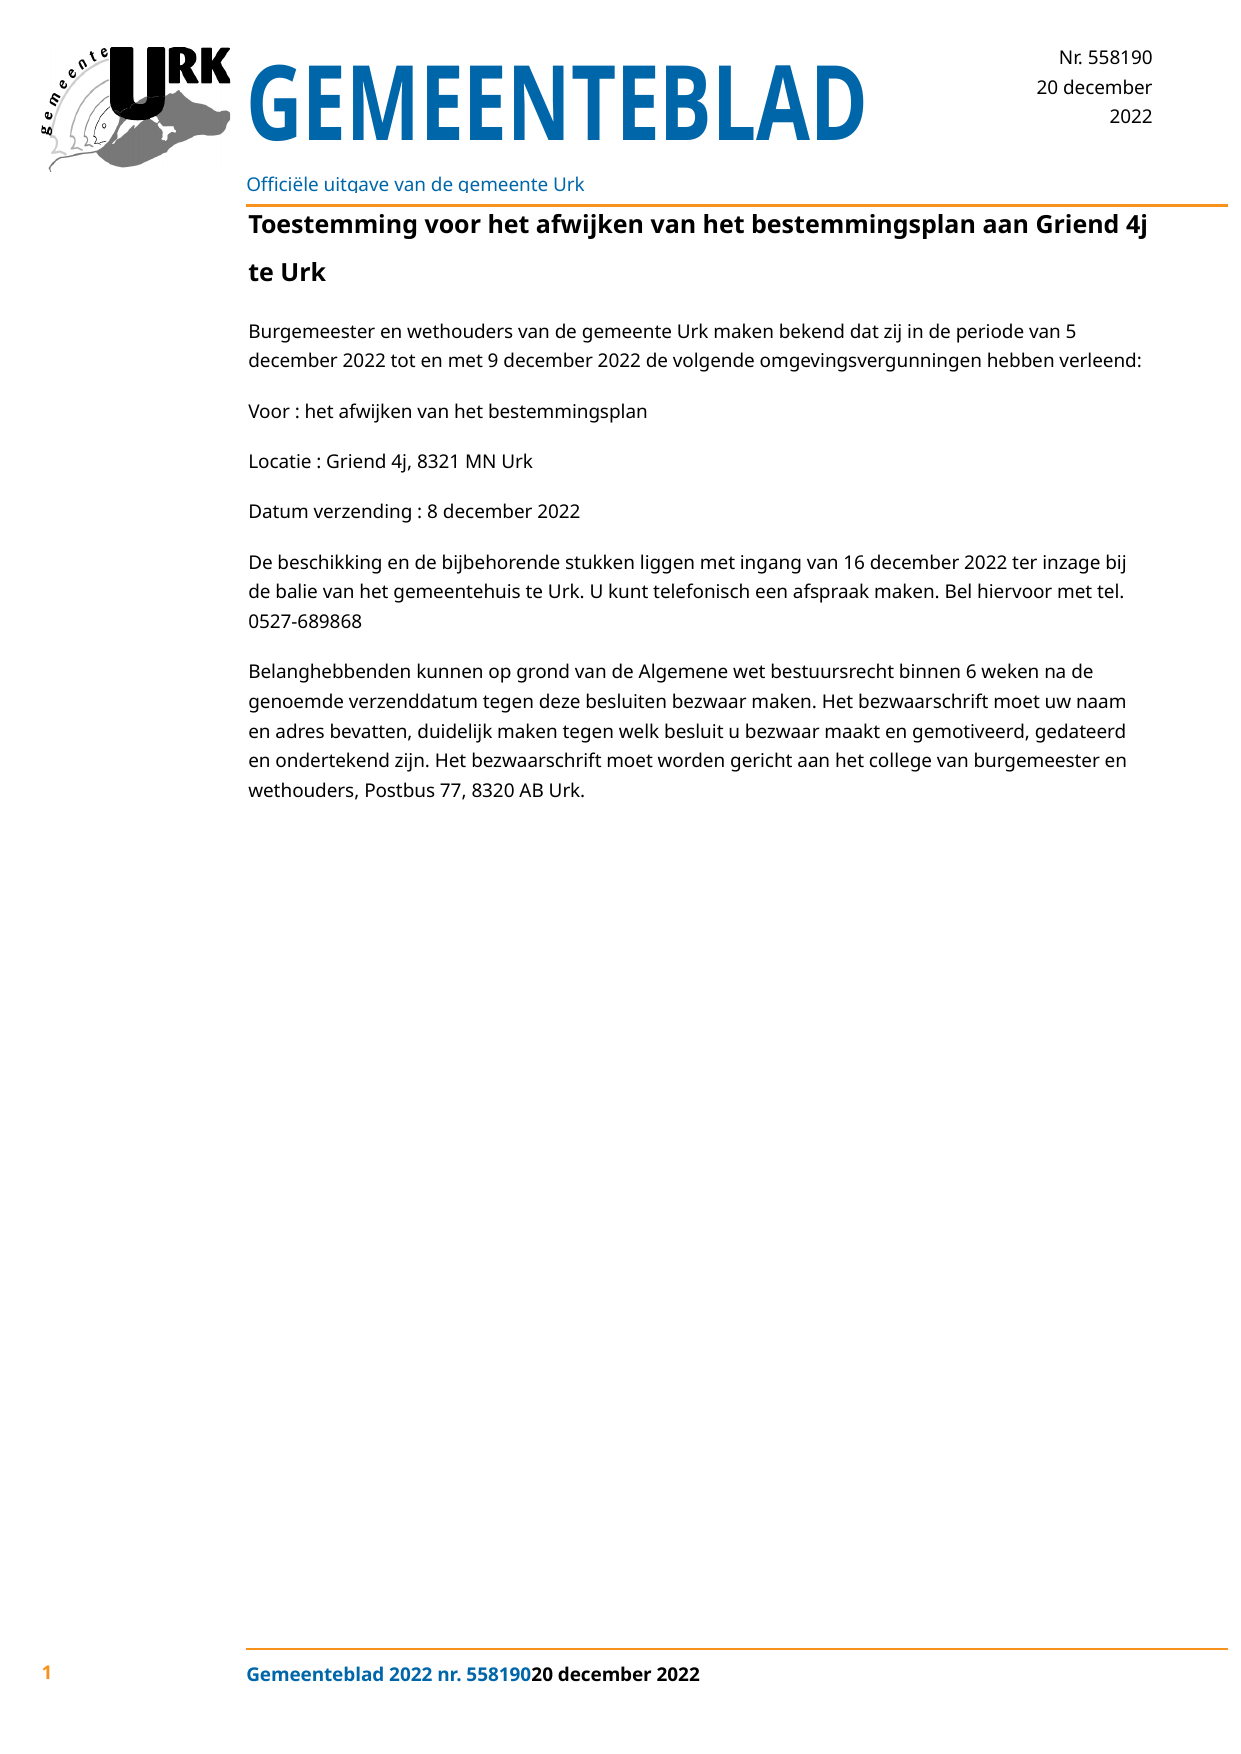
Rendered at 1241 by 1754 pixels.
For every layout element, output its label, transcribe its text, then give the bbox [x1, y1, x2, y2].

text De beschikking en de bijbehorende stukken liggen met ingang van 16 december 2022 ter inzage bij de balie van het gemeentehuis te Urk. U kunt telefonisch een afspraak maken. Bel hiervoor met tel. 0527-689868 [248, 549, 1152, 634]
text Burgemeester en wethouders van de gemeente Urk maken bekend dat zij in de periode van 5 december 2022 tot en met 9 december 2022 de volgende omgevingsvergunningen hebben verleend: [248, 318, 1152, 373]
text Voor : het afwijken van het bestemmingsplan [248, 398, 1152, 424]
picture [41, 47, 231, 172]
text Belanghebbenden kunnen op grond van de Algemene wet bestuursrecht binnen 6 weken na de genoemde verzenddatum tegen deze besluiten bezwaar maken. Het bezwaarschrift moet uw naam en adres bevatten, duidelijk maken tegen welk besluit u bezwaar maakt en gemotiveerd, gedateerd en ondertekend zijn. Het bezwaarschrift moet worden gericht aan het college van burgemeester en wethouders, Postbus 77, 8320 AB Urk. [248, 659, 1152, 803]
text Datum verzending : 8 december 2022 [248, 499, 1152, 524]
text Toestemming voor het afwijken van het bestemmingsplan aan Griend 4j te Urk [248, 207, 1152, 288]
text Locatie : Griend 4j, 8321 MN Urk [248, 448, 1152, 474]
